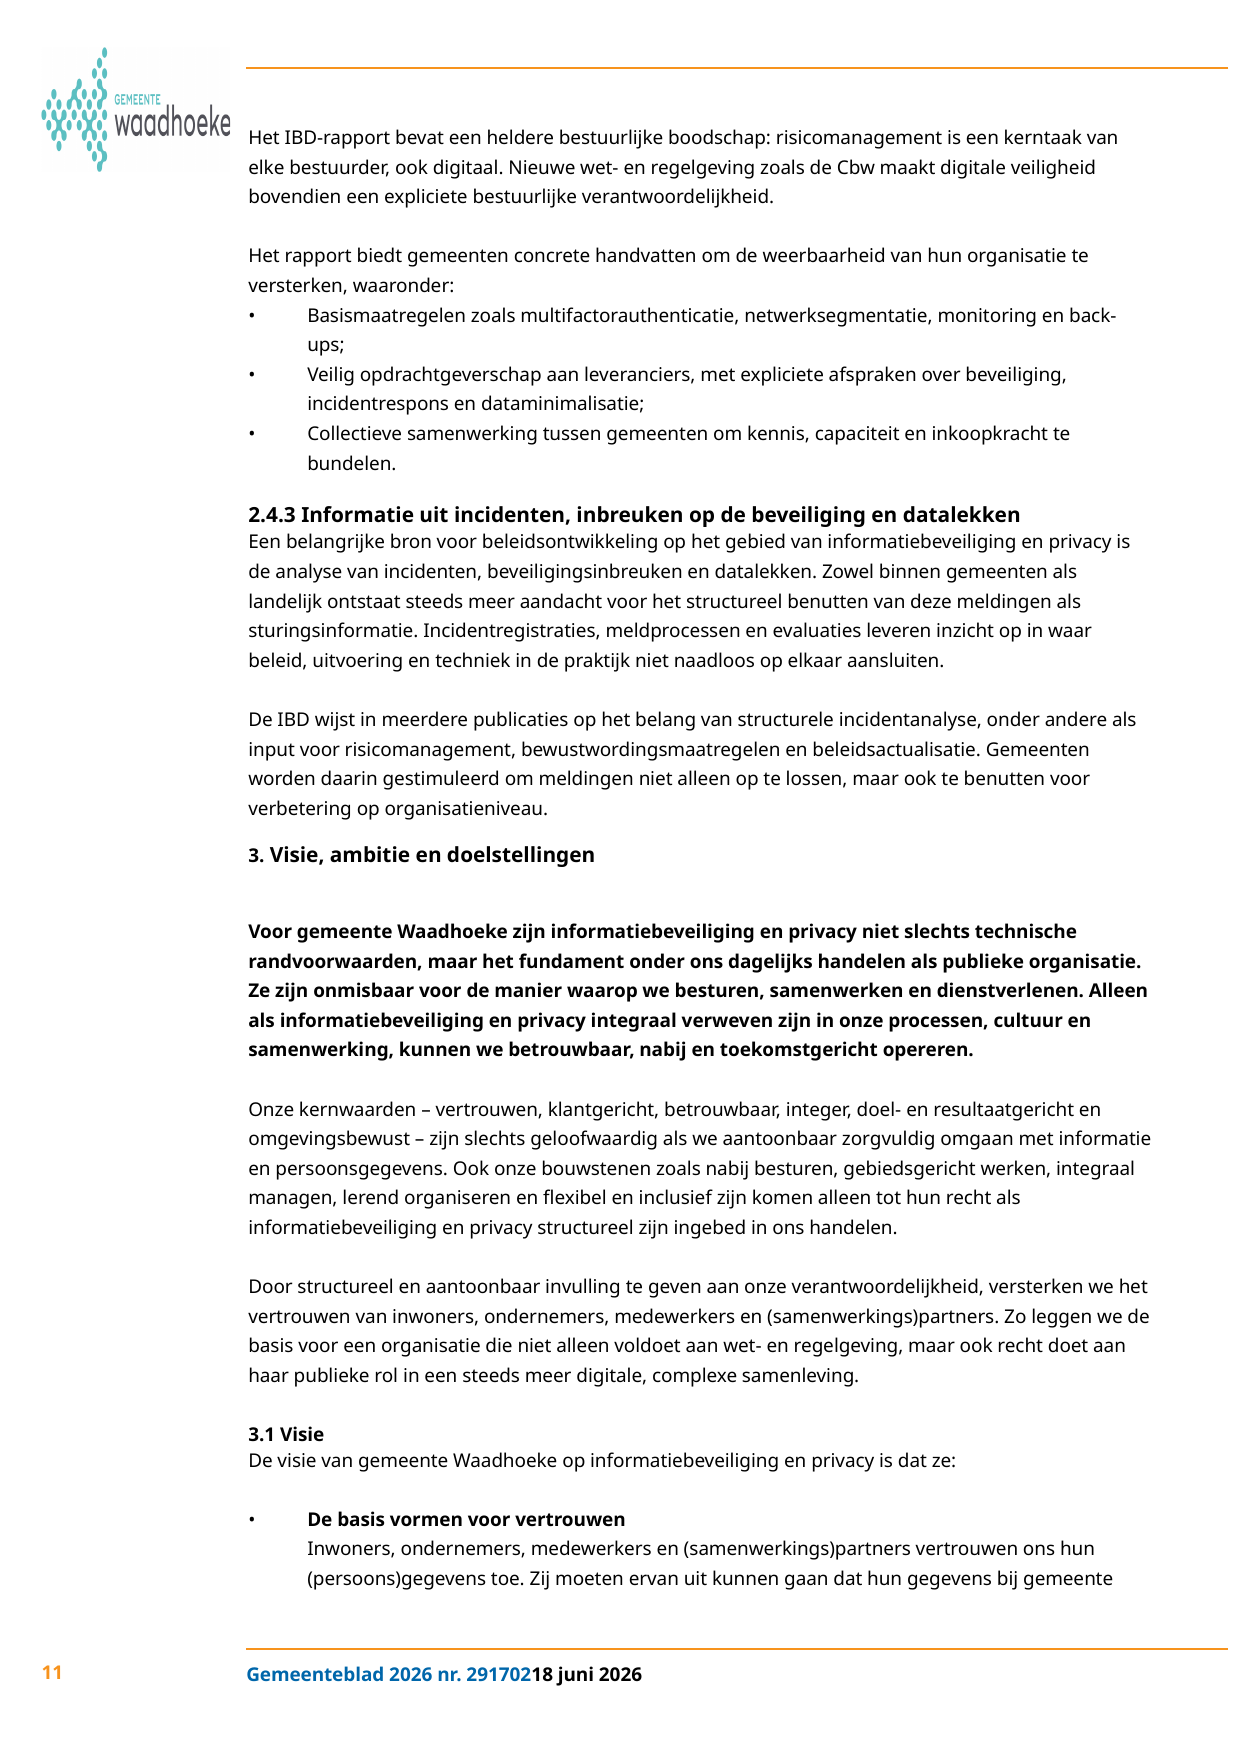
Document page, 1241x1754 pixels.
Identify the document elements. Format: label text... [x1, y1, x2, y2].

picture [41, 47, 231, 172]
text Onze kernwaarden – vertrouwen, klantgericht, betrouwbaar, integer, doel- en resultaatgericht en omgevingsbewust – zijn slechts geloofwaardig als we aantoonbaar zorgvuldig omgaan met informatie en persoonsgegevens. Ook onze bouwstenen zoals nabij besturen, gebiedsgericht werken, integraal managen, lerend organiseren en flexibel en inclusief zijn komen alleen tot hun recht als informatiebeveiliging en privacy structureel zijn ingebed in ons handelen. [248, 1096, 1152, 1240]
text Het IBD-rapport bevat een heldere bestuurlijke boodschap: risicomanagement is een kerntaak van elke bestuurder, ook digitaal. Nieuwe wet- en regelgeving zoals de Cbw maakt digitale veiligheid bovendien een expliciete bestuurlijke verantwoordelijkheid. [248, 124, 1152, 209]
text De visie van gemeente Waadhoeke op informatiebeveiliging en privacy is dat ze: [248, 1447, 1152, 1473]
list Collectieve samenwerking tussen gemeenten om kennis, capaciteit en inkoopkracht te bundelen. [248, 420, 1152, 476]
text Door structureel en aantoonbaar invulling te geven aan onze verantwoordelijkheid, versterken we het vertrouwen van inwoners, ondernemers, medewerkers en (samenwerkings)partners. Zo leggen we de basis voor een organisatie die niet alleen voldoet aan wet- en regelgeving, maar ook recht doet aan haar publieke rol in een steeds meer digitale, complexe samenleving. [248, 1273, 1152, 1388]
text 3. Visie, ambitie en doelstellingen [248, 841, 1152, 869]
list Basismaatregelen zoals multifactorauthenticatie, netwerksegmentatie, monitoring en back-ups; [248, 302, 1152, 357]
text De IBD wijst in meerdere publicaties op het belang van structurele incidentanalyse, onder andere als input voor risicomanagement, bewustwordingsmaatregelen en beleidsactualisatie. Gemeenten worden daarin gestimuleerd om meldingen niet alleen op te lossen, maar ook te benutten voor verbetering op organisatieniveau. [248, 706, 1152, 821]
list Veilig opdrachtgeverschap aan leveranciers, met expliciete afspraken over beveiliging, incidentrespons en dataminimalisatie; [248, 361, 1152, 416]
text Het rapport biedt gemeenten concrete handvatten om de weerbaarheid van hun organisatie te versterken, waaronder: [248, 243, 1152, 298]
list De basis vormen voor vertrouwen [248, 1506, 1152, 1532]
text 2.4.3 Informatie uit incidenten, inbreuken op de beveiliging en datalekken [248, 500, 1152, 529]
text Een belangrijke bron voor beleidsontwikkeling op het gebied van informatiebeveiliging en privacy is de analyse van incidenten, beveiligingsinbreuken en datalekken. Zowel binnen gemeenten als landelijk ontstaat steeds meer aandacht voor het structureel benutten van deze meldingen als sturingsinformatie. Incidentregistraties, meldprocessen en evaluaties leveren inzicht op in waar beleid, uitvoering en techniek in de praktijk niet naadloos op elkaar aansluiten. [248, 529, 1152, 673]
text 3.1 Visie [248, 1421, 1152, 1447]
text Voor gemeente Waadhoeke zijn informatiebeveiliging en privacy niet slechts technische randvoorwaarden, maar het fundament onder ons dagelijks handelen als publieke organisatie. Ze zijn onmisbaar voor de manier waarop we besturen, samenwerken en dienstverlenen. Alleen als informatiebeveiliging en privacy integraal verweven zijn in onze processen, cultuur en samenwerking, kunnen we betrouwbaar, nabij en toekomstgericht opereren. [248, 918, 1152, 1062]
list Inwoners, ondernemers, medewerkers en (samenwerkings)partners vertrouwen ons hun (persoons)gegevens toe. Zij moeten ervan uit kunnen gaan dat hun gegevens bij gemeente [248, 1536, 1152, 1591]
